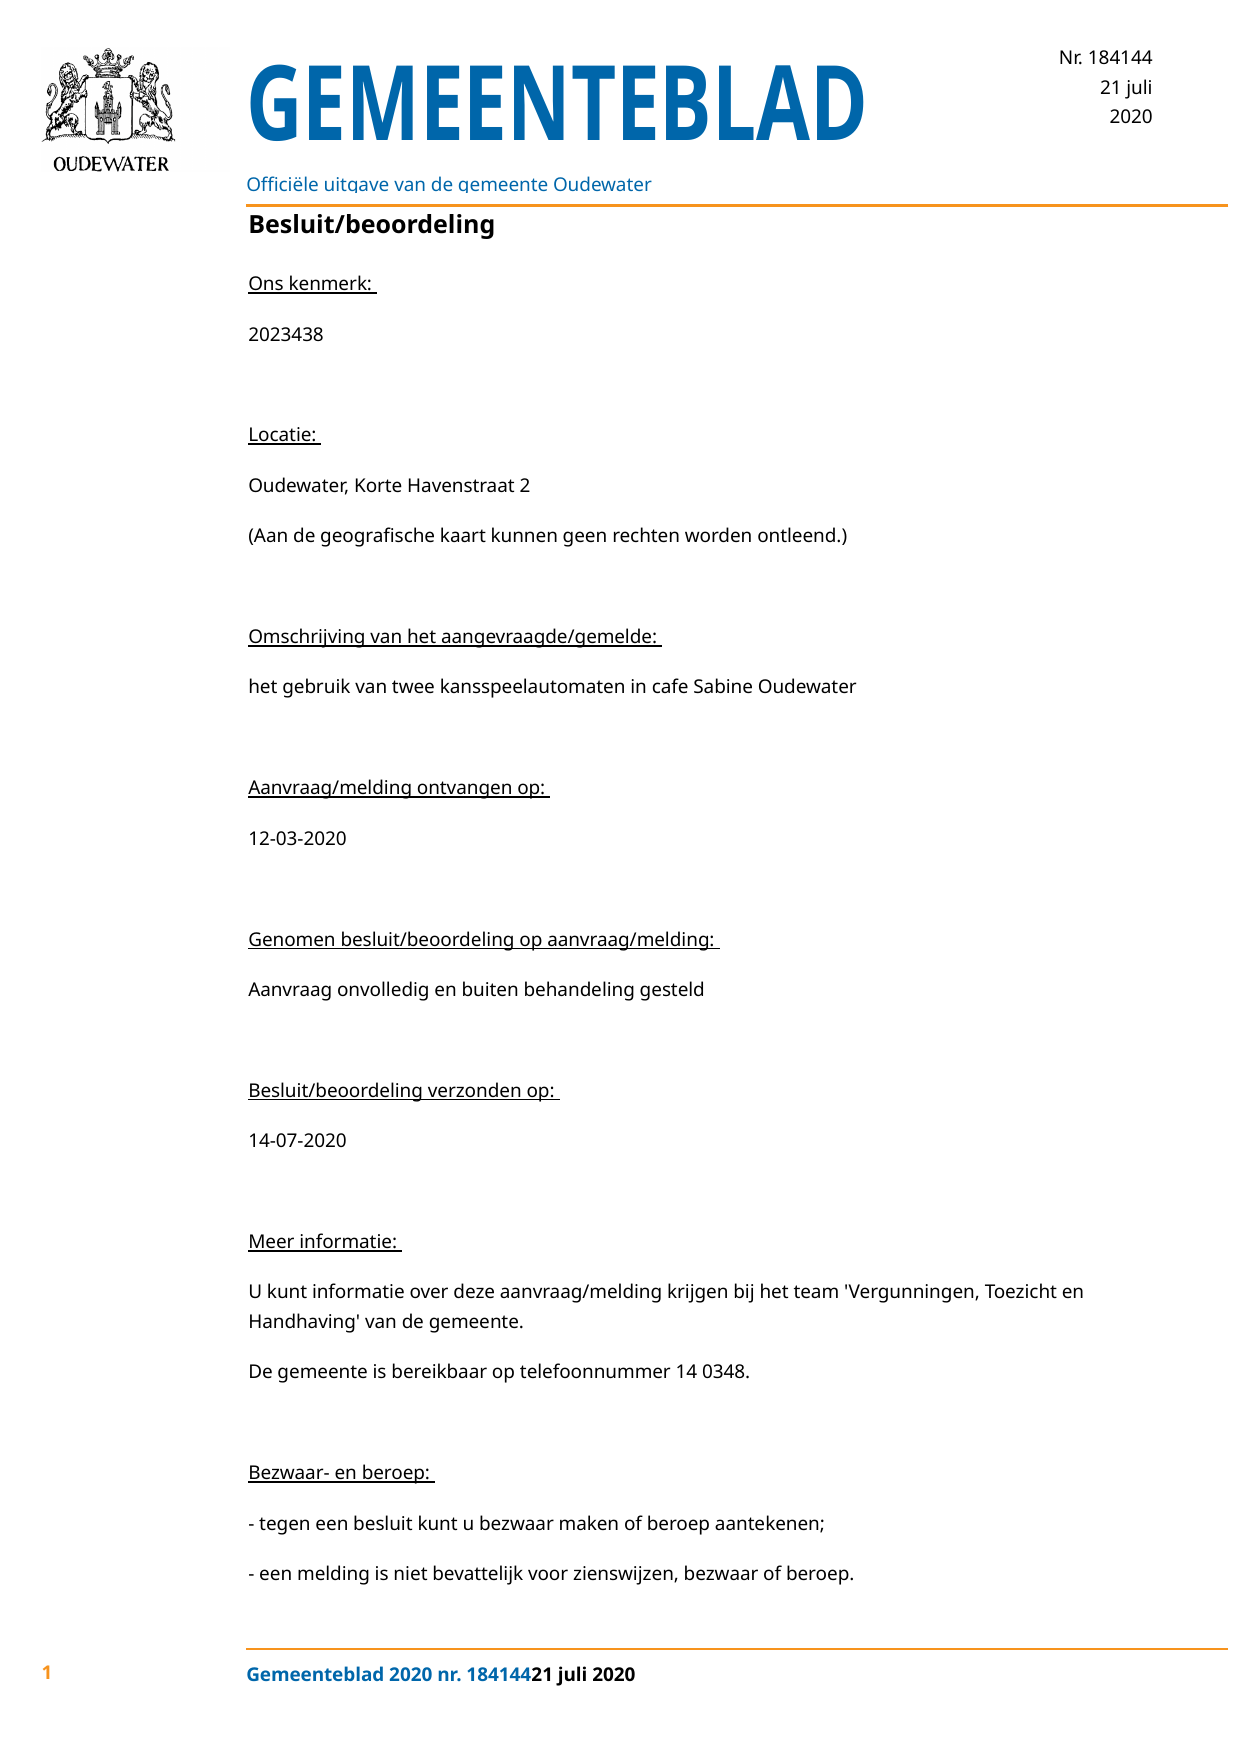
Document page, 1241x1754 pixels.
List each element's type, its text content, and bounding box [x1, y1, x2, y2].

text Oudewater, Korte Havenstraat 2 [248, 472, 1152, 498]
text Meer informatie: [248, 1228, 1152, 1254]
text Bezwaar- en beroep: [248, 1459, 1152, 1485]
text Besluit/beoordeling [248, 207, 1152, 241]
text - tegen een besluit kunt u bezwaar maken of beroep aantekenen; [248, 1510, 1152, 1536]
text U kunt informatie over deze aanvraag/melding krijgen bij het team 'Vergunningen, Toezicht en Handhaving' van de gemeente. [248, 1279, 1152, 1334]
text Locatie: [248, 422, 1152, 447]
text Omschrijving van het aangevraagde/gemelde: [248, 623, 1152, 649]
text 14-07-2020 [248, 1127, 1152, 1153]
text Aanvraag onvolledig en buiten behandeling gesteld [248, 976, 1152, 1002]
text het gebruik van twee kansspeelautomaten in cafe Sabine Oudewater [248, 674, 1152, 699]
text (Aan de geografische kaart kunnen geen rechten worden ontleend.) [248, 522, 1152, 548]
text 12-03-2020 [248, 825, 1152, 851]
text - een melding is niet bevattelijk voor zienswijzen, bezwaar of beroep. [248, 1560, 1152, 1586]
text Besluit/beoordeling verzonden op: [248, 1077, 1152, 1103]
text Aanvraag/melding ontvangen op: [248, 774, 1152, 800]
text 2023438 [248, 321, 1152, 346]
text De gemeente is bereikbaar op telefoonnummer 14 0348. [248, 1359, 1152, 1384]
text Ons kenmerk: [248, 270, 1152, 296]
picture [41, 47, 231, 172]
text Genomen besluit/beoordeling op aanvraag/melding: [248, 926, 1152, 951]
